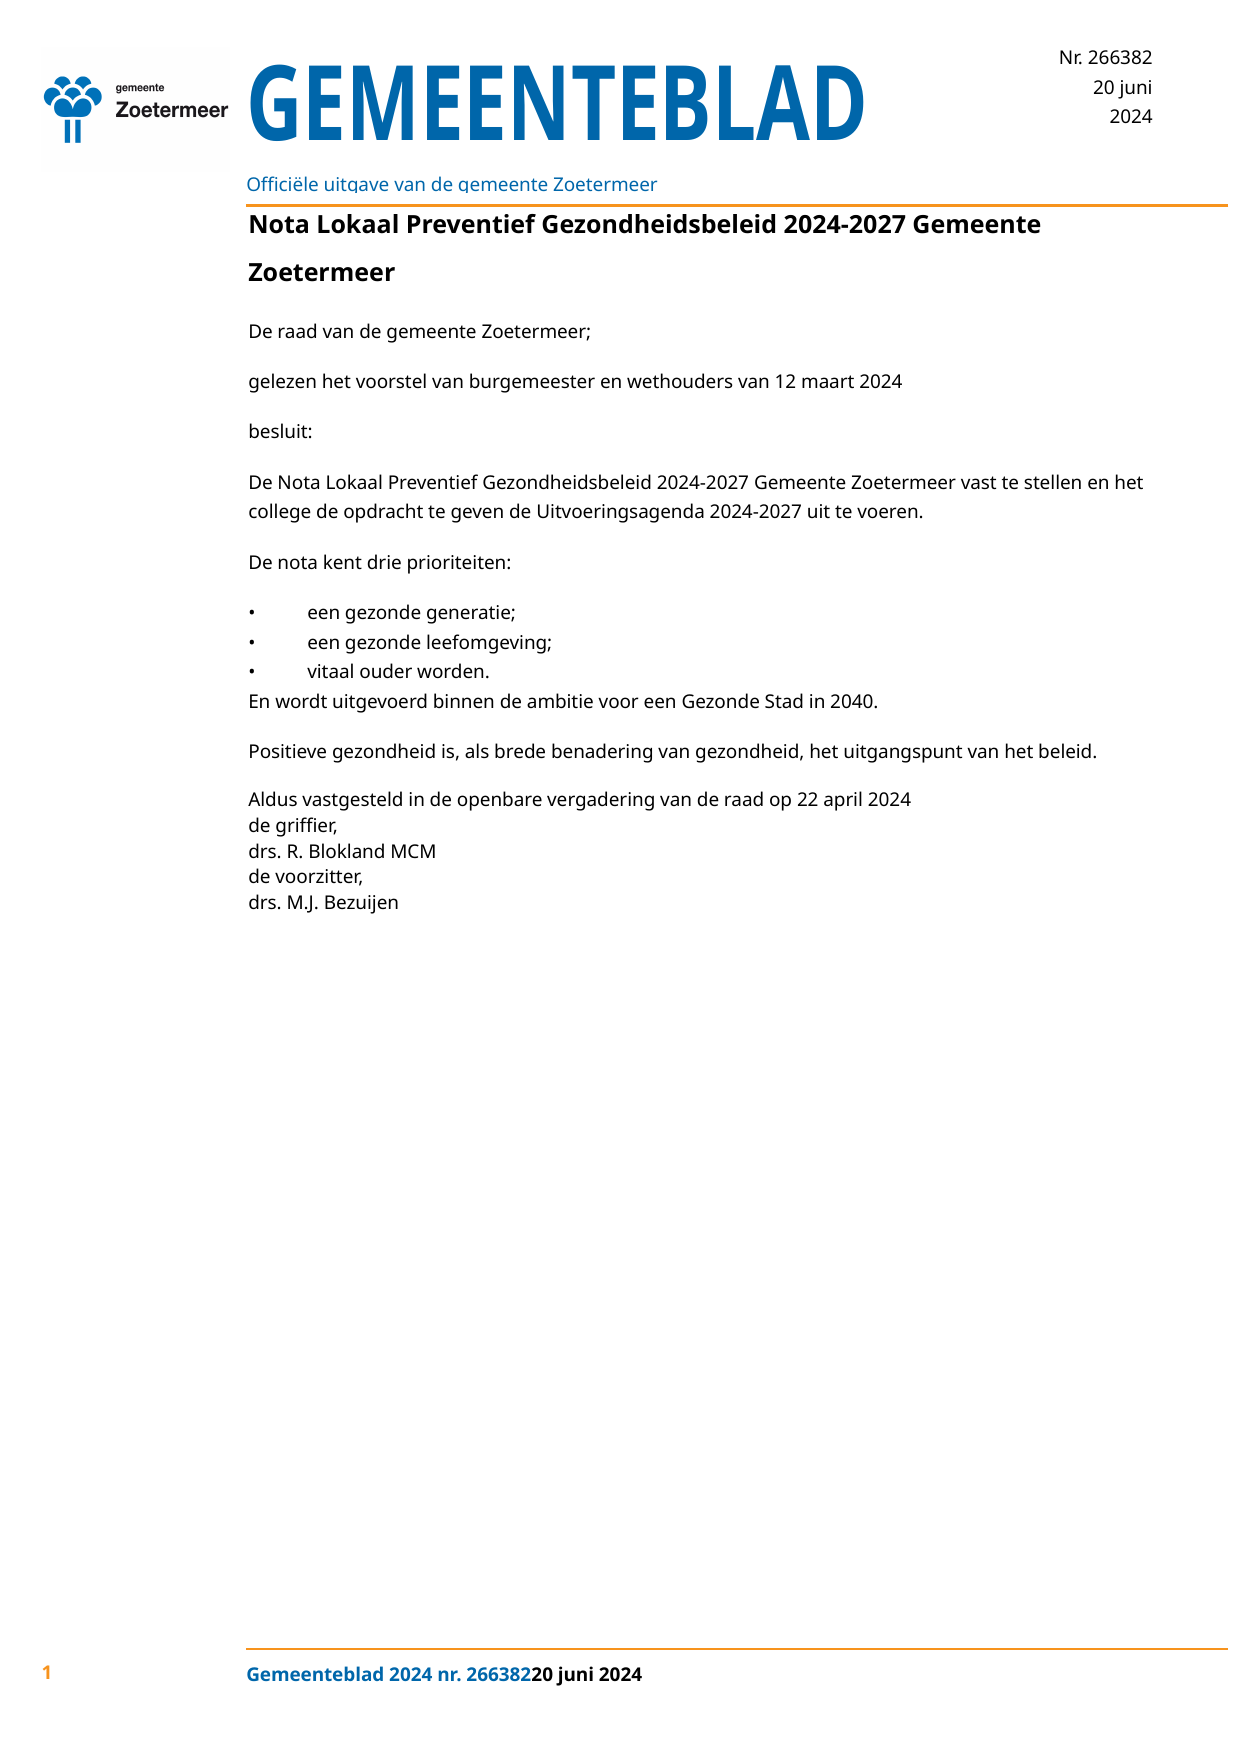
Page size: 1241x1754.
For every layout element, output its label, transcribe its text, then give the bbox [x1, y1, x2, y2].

text de voorzitter, [248, 864, 1152, 889]
list een gezonde leefomgeving; [248, 629, 1152, 655]
text Positieve gezondheid is, als brede benadering van gezondheid, het uitgangspunt van het beleid. [248, 739, 1152, 764]
list een gezonde generatie; [248, 599, 1152, 625]
text De Nota Lokaal Preventief Gezondheidsbeleid 2024-2027 Gemeente Zoetermeer vast te stellen en het college de opdracht te geven de Uitvoeringsagenda 2024-2027 uit te voeren. [248, 469, 1152, 524]
text drs. R. Blokland MCM [248, 838, 1152, 864]
text En wordt uitgevoerd binnen de ambitie voor een Gezonde Stad in 2040. [248, 688, 1152, 714]
text De nota kent drie prioriteiten: [248, 549, 1152, 575]
text de griffier, [248, 812, 1152, 838]
text besluit: [248, 419, 1152, 444]
text drs. M.J. Bezuijen [248, 889, 1152, 915]
list vitaal ouder worden. [248, 659, 1152, 684]
text Aldus vastgesteld in de openbare vergadering van de raad op 22 april 2024 [248, 787, 1152, 812]
text De raad van de gemeente Zoetermeer; [248, 318, 1152, 344]
text gelezen het voorstel van burgemeester en wethouders van 12 maart 2024 [248, 368, 1152, 394]
text Nota Lokaal Preventief Gezondheidsbeleid 2024-2027 Gemeente Zoetermeer [248, 207, 1152, 288]
picture [41, 47, 231, 172]
